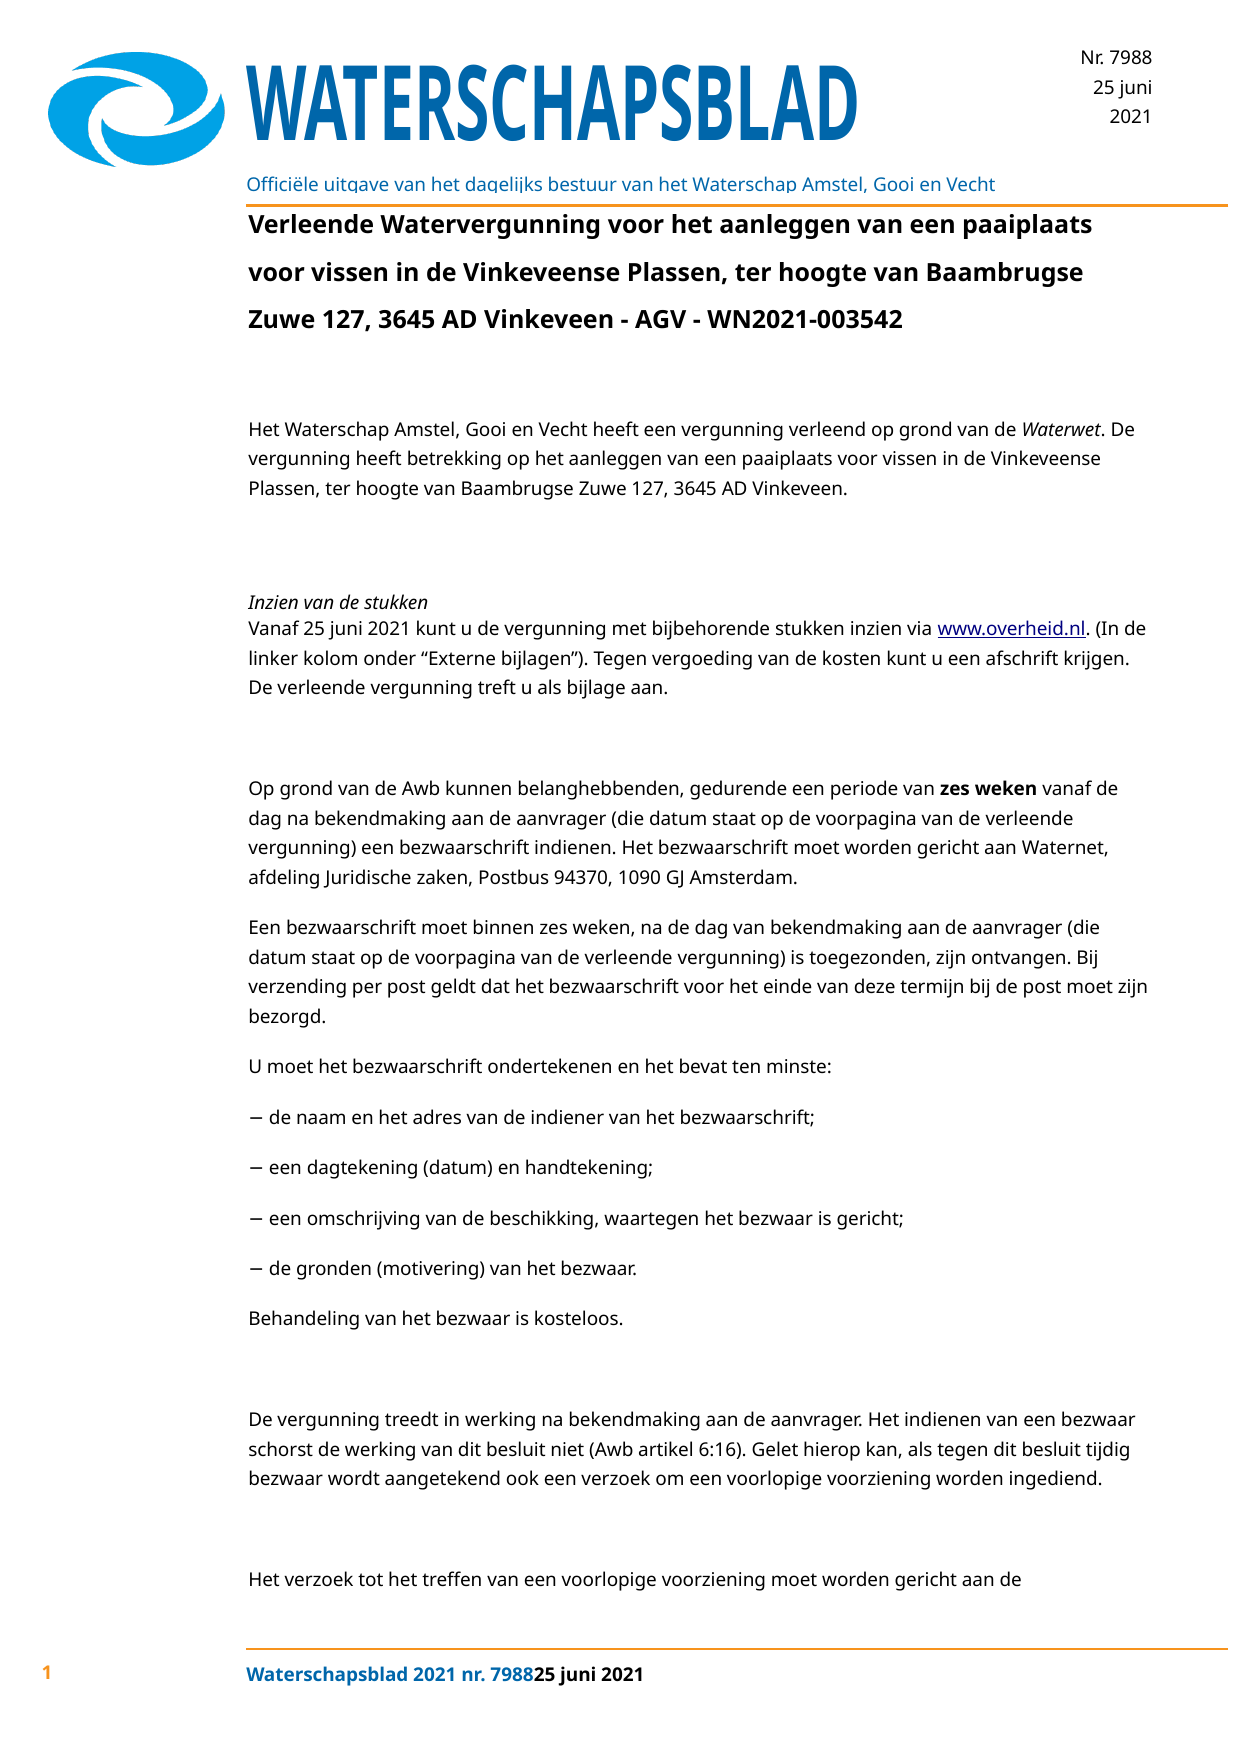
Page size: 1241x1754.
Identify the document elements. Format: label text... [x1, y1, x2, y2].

text − de naam en het adres van de indiener van het bezwaarschrift; [248, 1104, 1152, 1130]
text Op grond van de Awb kunnen belanghebbenden, gedurende een periode van zes weken vanaf de dag na bekendmaking aan de aanvrager (die datum staat op de voorpagina van de verleende vergunning) een bezwaarschrift indienen. Het bezwaarschrift moet worden gericht aan Waternet, afdeling Juridische zaken, Postbus 94370, 1090 GJ Amsterdam. [248, 775, 1152, 890]
text Verleende Watervergunning voor het aanleggen van een paaiplaats voor vissen in de Vinkeveense Plassen, ter hoogte van Baambrugse Zuwe 127, 3645 AD Vinkeveen - AGV - WN2021-003542 [248, 207, 1152, 336]
text − een omschrijving van de beschikking, waartegen het bezwaar is gericht; [248, 1205, 1152, 1231]
text Vanaf 25 juni 2021 kunt u de vergunning met bijbehorende stukken inzien via www.overheid.nl. (In de linker kolom onder “Externe bijlagen”). Tegen vergoeding van de kosten kunt u een afschrift krijgen. De verleende vergunning treft u als bijlage aan. [248, 615, 1152, 700]
text Een bezwaarschrift moet binnen zes weken, na de dag van bekendmaking aan de aanvrager (die datum staat op de voorpagina van de verleende vergunning) is toegezonden, zijn ontvangen. Bij verzending per post geldt dat het bezwaarschrift voor het einde van deze termijn bij de post moet zijn bezorgd. [248, 914, 1152, 1029]
text Het Waterschap Amstel, Gooi en Vecht heeft een vergunning verleend op grond van de Waterwet. De vergunning heeft betrekking op het aanleggen van een paaiplaats voor vissen in de Vinkeveense Plassen, ter hoogte van Baambrugse Zuwe 127, 3645 AD Vinkeveen. [248, 416, 1152, 501]
picture [41, 47, 231, 172]
text − een dagtekening (datum) en handtekening; [248, 1154, 1152, 1180]
text Inzien van de stukken [248, 589, 1152, 615]
text Het verzoek tot het treffen van een voorlopige voorziening moet worden gericht aan de [248, 1566, 1152, 1592]
text Behandeling van het bezwaar is kosteloos. [248, 1306, 1152, 1331]
text − de gronden (motivering) van het bezwaar. [248, 1255, 1152, 1281]
text U moet het bezwaarschrift ondertekenen en het bevat ten minste: [248, 1053, 1152, 1079]
text De vergunning treedt in werking na bekendmaking aan de aanvrager. Het indienen van een bezwaar schorst de werking van dit besluit niet (Awb artikel 6:16). Gelet hierop kan, als tegen dit besluit tijdig bezwaar wordt aangetekend ook een verzoek om een voorlopige voorziening worden ingediend. [248, 1406, 1152, 1491]
